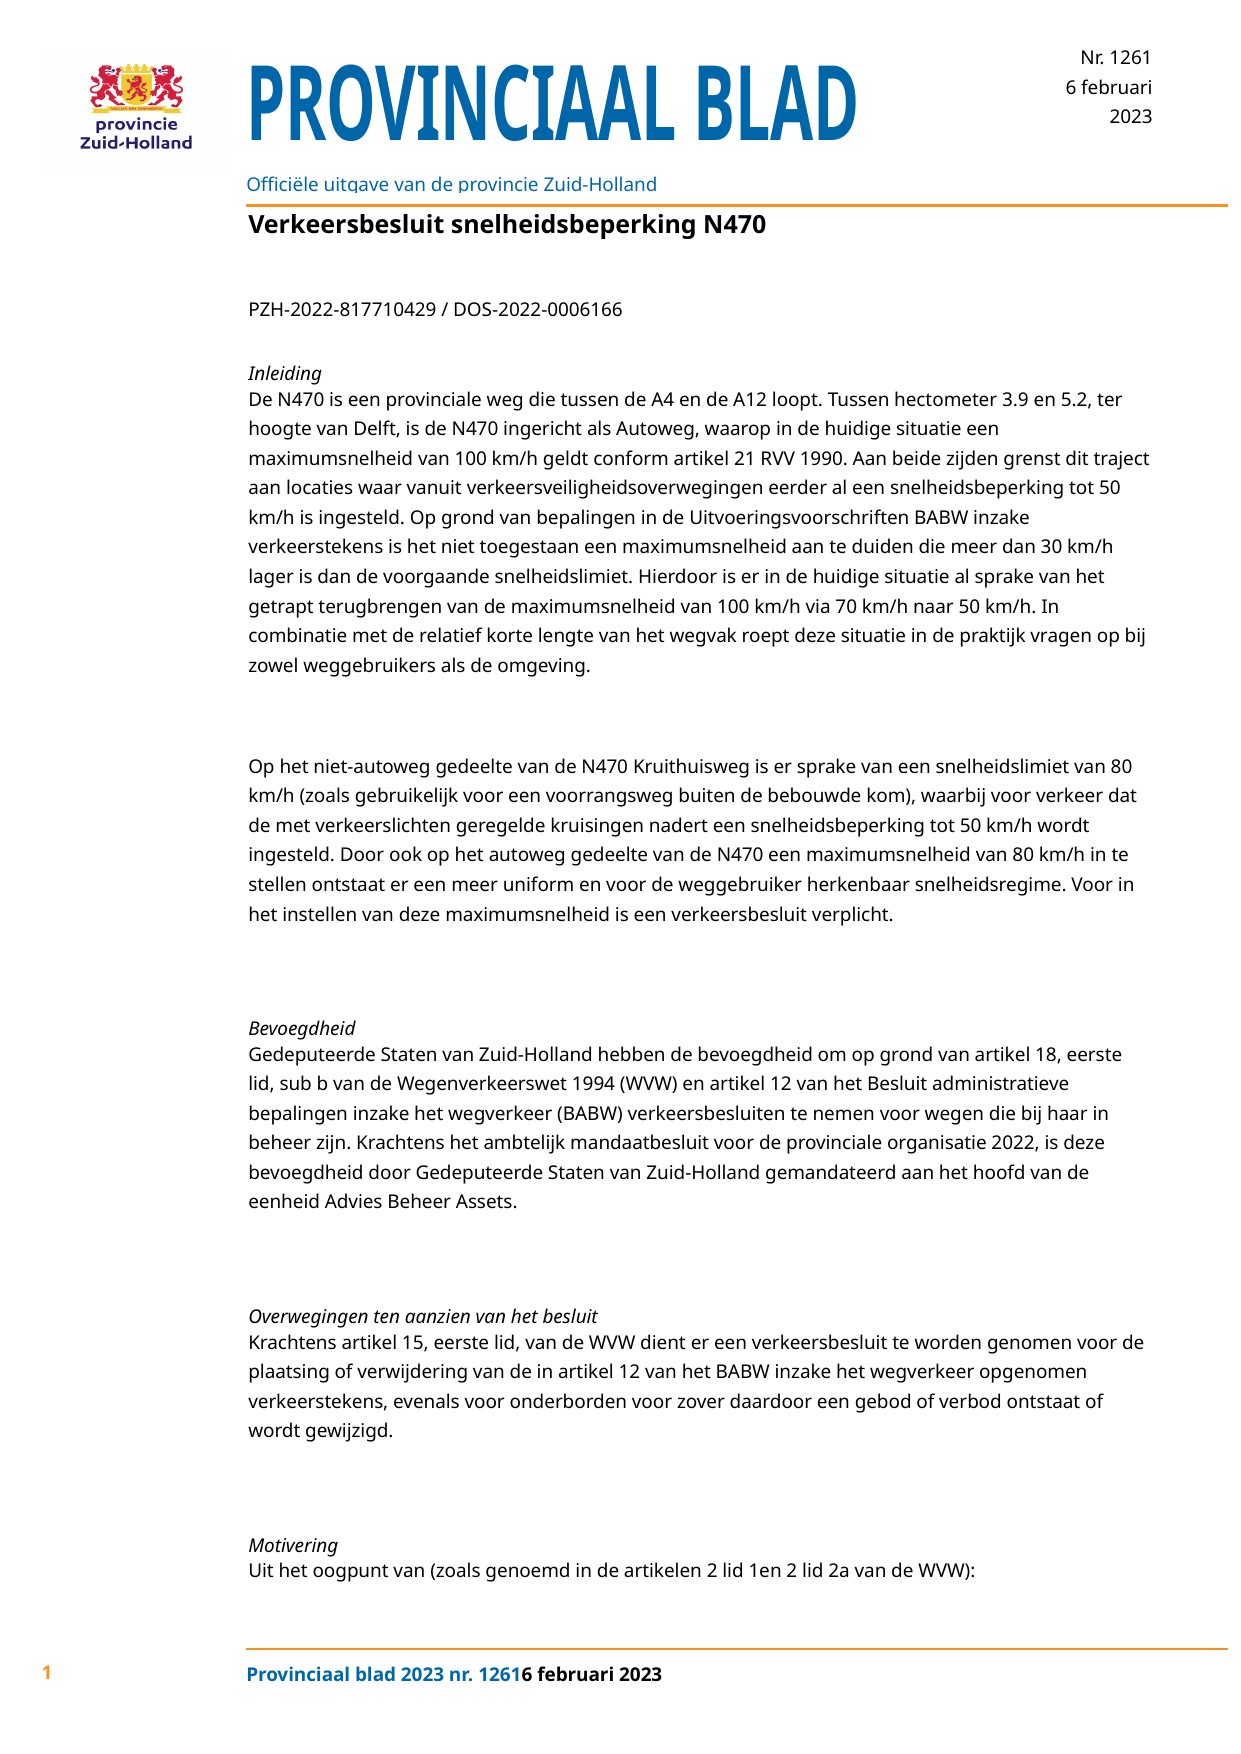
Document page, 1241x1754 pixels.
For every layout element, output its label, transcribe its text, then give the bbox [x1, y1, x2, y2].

text Op het niet-autoweg gedeelte van de N470 Kruithuisweg is er sprake van een snelheidslimiet van 80 km/h (zoals gebruikelijk voor een voorrangsweg buiten de bebouwde kom), waarbij voor verkeer dat de met verkeerslichten geregelde kruisingen nadert een snelheidsbeperking tot 50 km/h wordt ingesteld. Door ook op het autoweg gedeelte van de N470 een maximumsnelheid van 80 km/h in te stellen ontstaat er een meer uniform en voor de weggebruiker herkenbaar snelheidsregime. Voor in het instellen van deze maximumsnelheid is een verkeersbesluit verplicht. [248, 753, 1152, 926]
text Krachtens artikel 15, eerste lid, van de WVW dient er een verkeersbesluit te worden genomen voor de plaatsing of verwijdering van de in artikel 12 van het BABW inzake het wegverkeer opgenomen verkeerstekens, evenals voor onderborden voor zover daardoor een gebod of verbod ontstaat of wordt gewijzigd. [248, 1329, 1152, 1443]
text Verkeersbesluit snelheidsbeperking N470 [248, 207, 1152, 241]
text De N470 is een provinciale weg die tussen de A4 en de A12 loopt. Tussen hectometer 3.9 en 5.2, ter hoogte van Delft, is de N470 ingericht als Autoweg, waarop in de huidige situatie een maximumsnelheid van 100 km/h geldt conform artikel 21 RVV 1990. Aan beide zijden grenst dit traject aan locaties waar vanuit verkeersveiligheidsoverwegingen eerder al een snelheidsbeperking tot 50 km/h is ingesteld. Op grond van bepalingen in de Uitvoeringsvoorschriften BABW inzake verkeerstekens is het niet toegestaan een maximumsnelheid aan te duiden die meer dan 30 km/h lager is dan de voorgaande snelheidslimiet. Hierdoor is er in de huidige situatie al sprake van het getrapt terugbrengen van de maximumsnelheid van 100 km/h via 70 km/h naar 50 km/h. In combinatie met de relatief korte lengte van het wegvak roept deze situatie in de praktijk vragen op bij zowel weggebruikers als de omgeving. [248, 386, 1152, 678]
text Inleiding [248, 360, 1152, 386]
text Motivering [248, 1532, 1152, 1558]
text PZH-2022-817710429 / DOS-2022-0006166 [248, 296, 1152, 322]
text Gedeputeerde Staten van Zuid-Holland hebben de bevoegdheid om op grond van artikel 18, eerste lid, sub b van de Wegenverkeerswet 1994 (WVW) en artikel 12 van het Besluit administratieve bepalingen inzake het wegverkeer (BABW) verkeersbesluiten te nemen voor wegen die bij haar in beheer zijn. Krachtens het ambtelijk mandaatbesluit voor de provinciale organisatie 2022, is deze bevoegdheid door Gedeputeerde Staten van Zuid-Holland gemandateerd aan het hoofd van de eenheid Advies Beheer Assets. [248, 1041, 1152, 1214]
text Overwegingen ten aanzien van het besluit [248, 1303, 1152, 1329]
text Uit het oogpunt van (zoals genoemd in de artikelen 2 lid 1en 2 lid 2a van de WVW): [248, 1558, 1152, 1583]
picture [41, 47, 231, 172]
text Bevoegdheid [248, 1015, 1152, 1041]
